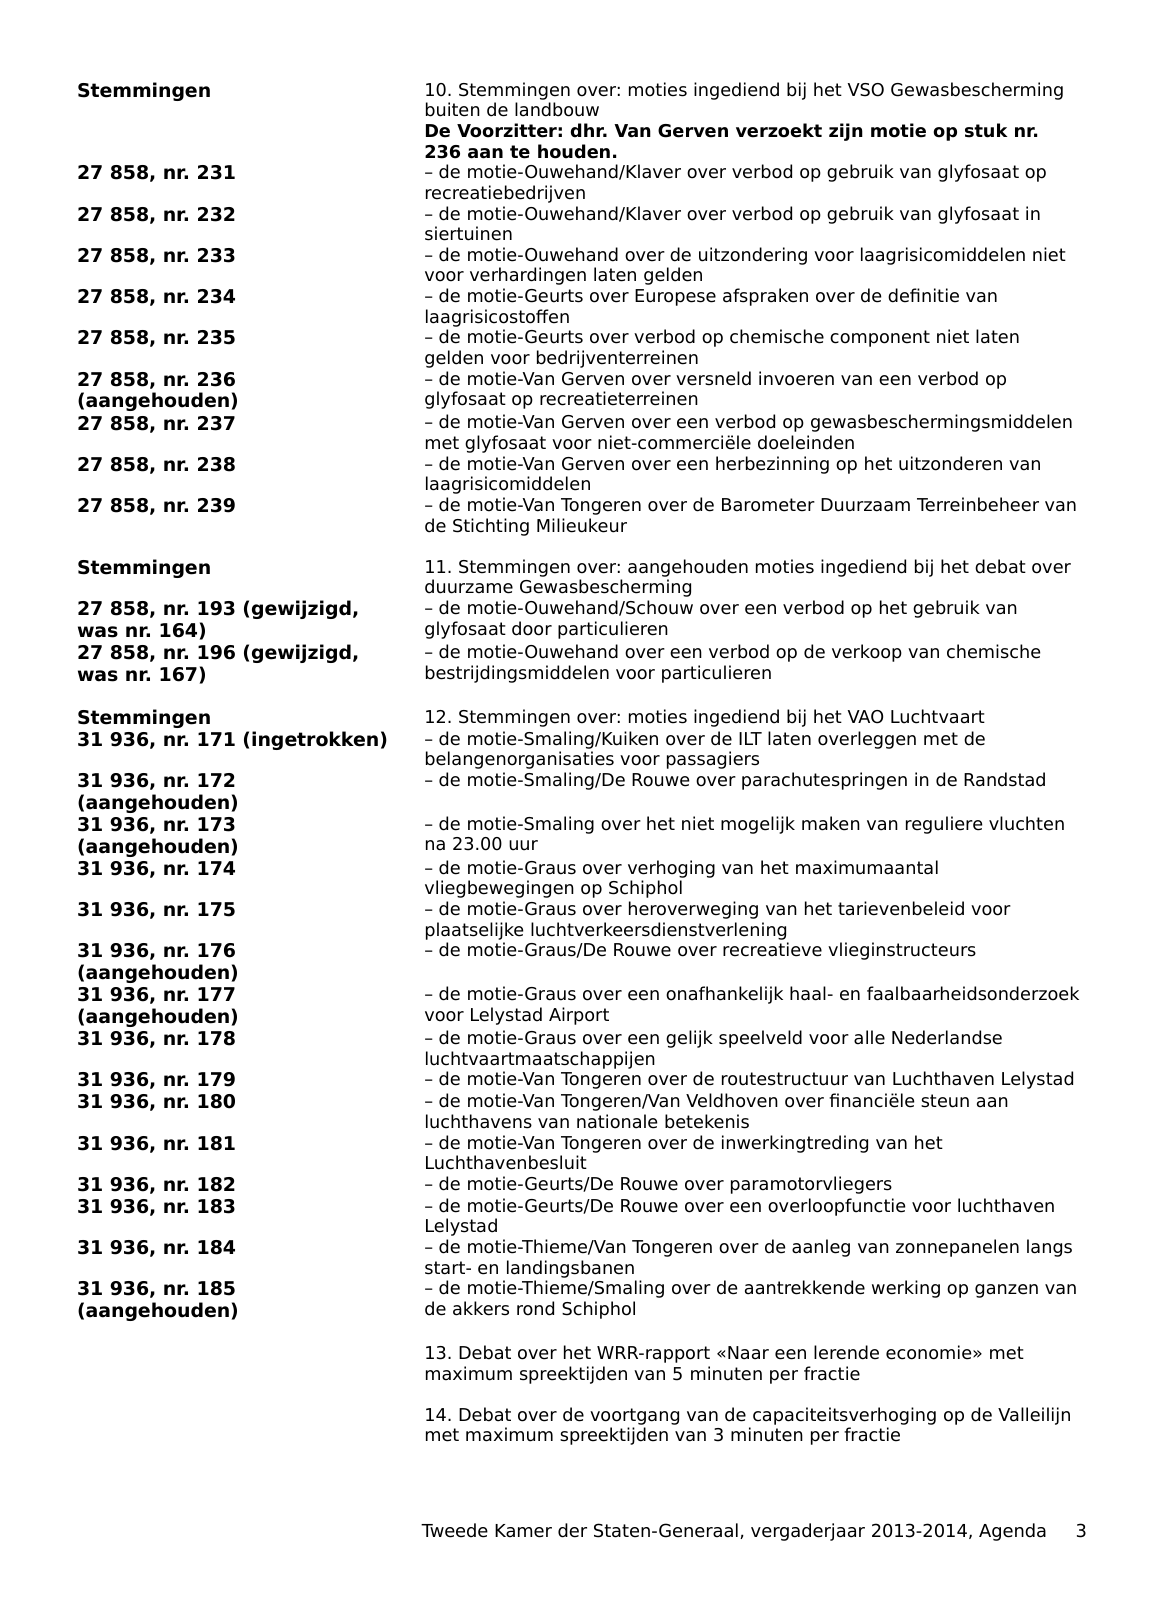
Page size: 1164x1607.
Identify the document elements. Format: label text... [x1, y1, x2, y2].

table_cell 27 858, nr. 238 [77, 454, 401, 495]
table_cell [401, 327, 418, 368]
table_cell 14. Debat over de voortgang van de capaciteitsverhoging op de Valleilijn met maximum spreektijden van 3 minuten per fractie [418, 1405, 1087, 1446]
table_cell – de motie-Van Tongeren over de inwerkingtreding van het Luchthavenbesluit [418, 1133, 1087, 1174]
table_cell [401, 899, 418, 940]
table_cell – de motie-Geurts/De Rouwe over een overloopfunctie voor luchthaven Lelystad [418, 1196, 1087, 1237]
table_cell – de motie-Smaling/De Rouwe over parachutespringen in de Randstad [418, 770, 1087, 814]
table_cell Stemmingen [77, 707, 401, 728]
table_cell [401, 1028, 418, 1069]
table_cell 31 936, nr. 177 (aangehouden) [77, 984, 401, 1028]
table_cell – de motie-Van Tongeren/Van Veldhoven over financiële steun aan luchthavens van nationale betekenis [418, 1091, 1087, 1133]
table_cell [401, 1091, 418, 1133]
table_cell [401, 557, 418, 598]
table_cell 27 858, nr. 196 (gewijzigd, was nr. 167) [77, 642, 401, 686]
table_cell [77, 1446, 401, 1467]
table_cell 27 858, nr. 231 [77, 162, 401, 203]
table_cell [401, 413, 418, 454]
table_cell [401, 598, 418, 642]
table_cell 27 858, nr. 237 [77, 413, 401, 454]
table_cell 27 858, nr. 239 [77, 495, 401, 536]
table_cell 31 936, nr. 176 (aangehouden) [77, 940, 401, 984]
table_cell [401, 162, 418, 203]
table_cell 31 936, nr. 181 [77, 1133, 401, 1174]
table_cell [77, 59, 401, 80]
table_cell 31 936, nr. 175 [77, 899, 401, 940]
table_cell – de motie-Ouwehand/Klaver over verbod op gebruik van glyfosaat in siertuinen [418, 204, 1087, 245]
table_cell [418, 686, 1087, 707]
table_cell [401, 686, 418, 707]
table_cell 27 858, nr. 233 [77, 245, 401, 286]
table_cell – de motie-Ouwehand over een verbod op de verkoop van chemische bestrijdingsmiddelen voor particulieren [418, 642, 1087, 686]
table_cell – de motie-Ouwehand/Klaver over verbod op gebruik van glyfosaat op recreatiebedrijven [418, 162, 1087, 203]
table_cell [401, 204, 418, 245]
table_cell [401, 536, 418, 557]
table_cell 27 858, nr. 235 [77, 327, 401, 368]
table_cell Stemmingen [77, 557, 401, 598]
table_cell – de motie-Thieme/Smaling over de aantrekkende werking op ganzen van de akkers rond Schiphol [418, 1278, 1087, 1322]
table_cell [401, 1343, 418, 1384]
table_cell 27 858, nr. 236 (aangehouden) [77, 369, 401, 412]
table_cell [401, 369, 418, 412]
table_cell 31 936, nr. 172 (aangehouden) [77, 770, 401, 814]
table_cell – de motie-Van Tongeren over de routestructuur van Luchthaven Lelystad [418, 1069, 1087, 1091]
table_cell – de motie-Ouwehand over de uitzondering voor laagrisicomiddelen niet voor verhardingen laten gelden [418, 245, 1087, 286]
table_cell 31 936, nr. 178 [77, 1028, 401, 1069]
table_cell 31 936, nr. 180 [77, 1091, 401, 1133]
table_cell [418, 536, 1087, 557]
table_cell [401, 642, 418, 686]
table_cell – de motie-Ouwehand/Schouw over een verbod op het gebruik van glyfosaat door particulieren [418, 598, 1087, 642]
table_cell – de motie-Smaling/Kuiken over de ILT laten overleggen met de belangenorganisaties voor passagiers [418, 729, 1087, 770]
table_cell [401, 1405, 418, 1446]
table_cell 31 936, nr. 174 [77, 858, 401, 899]
table_cell [77, 1343, 401, 1384]
table_cell [77, 1322, 401, 1343]
table_cell – de motie-Graus over een onafhankelijk haal- en faalbaarheidsonderzoek voor Lelystad Airport [418, 984, 1087, 1028]
table_cell – de motie-Graus over een gelijk speelveld voor alle Nederlandse luchtvaartmaatschappijen [418, 1028, 1087, 1069]
table_cell [418, 1446, 1087, 1467]
table_cell 31 936, nr. 183 [77, 1196, 401, 1237]
table_cell [77, 686, 401, 707]
table_cell [418, 59, 1087, 80]
table_cell [401, 984, 418, 1028]
table_cell 31 936, nr. 184 [77, 1237, 401, 1278]
table_cell – de motie-Graus/De Rouwe over recreatieve vlieginstructeurs [418, 940, 1087, 984]
table_cell 10. Stemmingen over: moties ingediend bij het VSO Gewasbescherming buiten de landbouw [418, 80, 1087, 121]
table_cell [401, 1174, 418, 1196]
table_cell [401, 80, 418, 121]
table_cell [401, 59, 418, 80]
table_cell [77, 1384, 401, 1405]
table_cell [401, 1278, 418, 1322]
table_cell – de motie-Geurts/De Rouwe over paramotorvliegers [418, 1174, 1087, 1196]
table_cell 31 936, nr. 173 (aangehouden) [77, 814, 401, 858]
table_cell [401, 1069, 418, 1091]
table_cell – de motie-Geurts over Europese afspraken over de definitie van laagrisicostoffen [418, 286, 1087, 327]
table_cell 31 936, nr. 179 [77, 1069, 401, 1091]
table_cell [401, 940, 418, 984]
table_cell – de motie-Graus over heroverweging van het tarievenbeleid voor plaatselijke luchtverkeersdienstverlening [418, 899, 1087, 940]
table_cell [401, 1446, 418, 1467]
table_cell [418, 1322, 1087, 1343]
table_cell De Voorzitter: dhr. Van Gerven verzoekt zijn motie op stuk nr. 236 aan te houden. [418, 121, 1087, 162]
table_cell – de motie-Graus over verhoging van het maximumaantal vliegbewegingen op Schiphol [418, 858, 1087, 899]
table_cell 27 858, nr. 193 (gewijzigd, was nr. 164) [77, 598, 401, 642]
table_cell [401, 454, 418, 495]
table_cell [77, 121, 401, 162]
table_cell – de motie-Van Gerven over versneld invoeren van een verbod op glyfosaat op recreatieterreinen [418, 369, 1087, 412]
table_cell – de motie-Smaling over het niet mogelijk maken van reguliere vluchten na 23.00 uur [418, 814, 1087, 858]
table_cell 31 936, nr. 185 (aangehouden) [77, 1278, 401, 1322]
table_cell 12. Stemmingen over: moties ingediend bij het VAO Luchtvaart [418, 707, 1087, 728]
table_cell [401, 1133, 418, 1174]
table_cell 31 936, nr. 171 (ingetrokken) [77, 729, 401, 770]
table_cell Stemmingen [77, 80, 401, 121]
table_cell [401, 858, 418, 899]
table_cell 13. Debat over het WRR-rapport «Naar een lerende economie» met maximum spreektijden van 5 minuten per fractie [418, 1343, 1087, 1384]
table_cell – de motie-Van Gerven over een verbod op gewasbeschermingsmiddelen met glyfosaat voor niet-commerciële doeleinden [418, 413, 1087, 454]
table_cell [77, 536, 401, 557]
table_cell [401, 814, 418, 858]
table_cell [401, 770, 418, 814]
table_cell [401, 121, 418, 162]
table_cell [401, 729, 418, 770]
table_cell [401, 1196, 418, 1237]
table_cell 11. Stemmingen over: aangehouden moties ingediend bij het debat over duurzame Gewasbescherming [418, 557, 1087, 598]
table_cell – de motie-Van Tongeren over de Barometer Duurzaam Terreinbeheer van de Stichting Milieukeur [418, 495, 1087, 536]
table_cell [401, 1322, 418, 1343]
table_cell 27 858, nr. 234 [77, 286, 401, 327]
table_cell 31 936, nr. 182 [77, 1174, 401, 1196]
table_cell – de motie-Geurts over verbod op chemische component niet laten gelden voor bedrijventerreinen [418, 327, 1087, 368]
table_cell [401, 286, 418, 327]
table_cell [401, 1237, 418, 1278]
table_cell [401, 707, 418, 728]
table_cell – de motie-Thieme/Van Tongeren over de aanleg van zonnepanelen langs start- en landingsbanen [418, 1237, 1087, 1278]
table_cell [401, 495, 418, 536]
table_cell 27 858, nr. 232 [77, 204, 401, 245]
table_cell [77, 1405, 401, 1446]
table_cell [401, 1384, 418, 1405]
table_cell [401, 245, 418, 286]
table_cell – de motie-Van Gerven over een herbezinning op het uitzonderen van laagrisicomiddelen [418, 454, 1087, 495]
table_cell [418, 1384, 1087, 1405]
